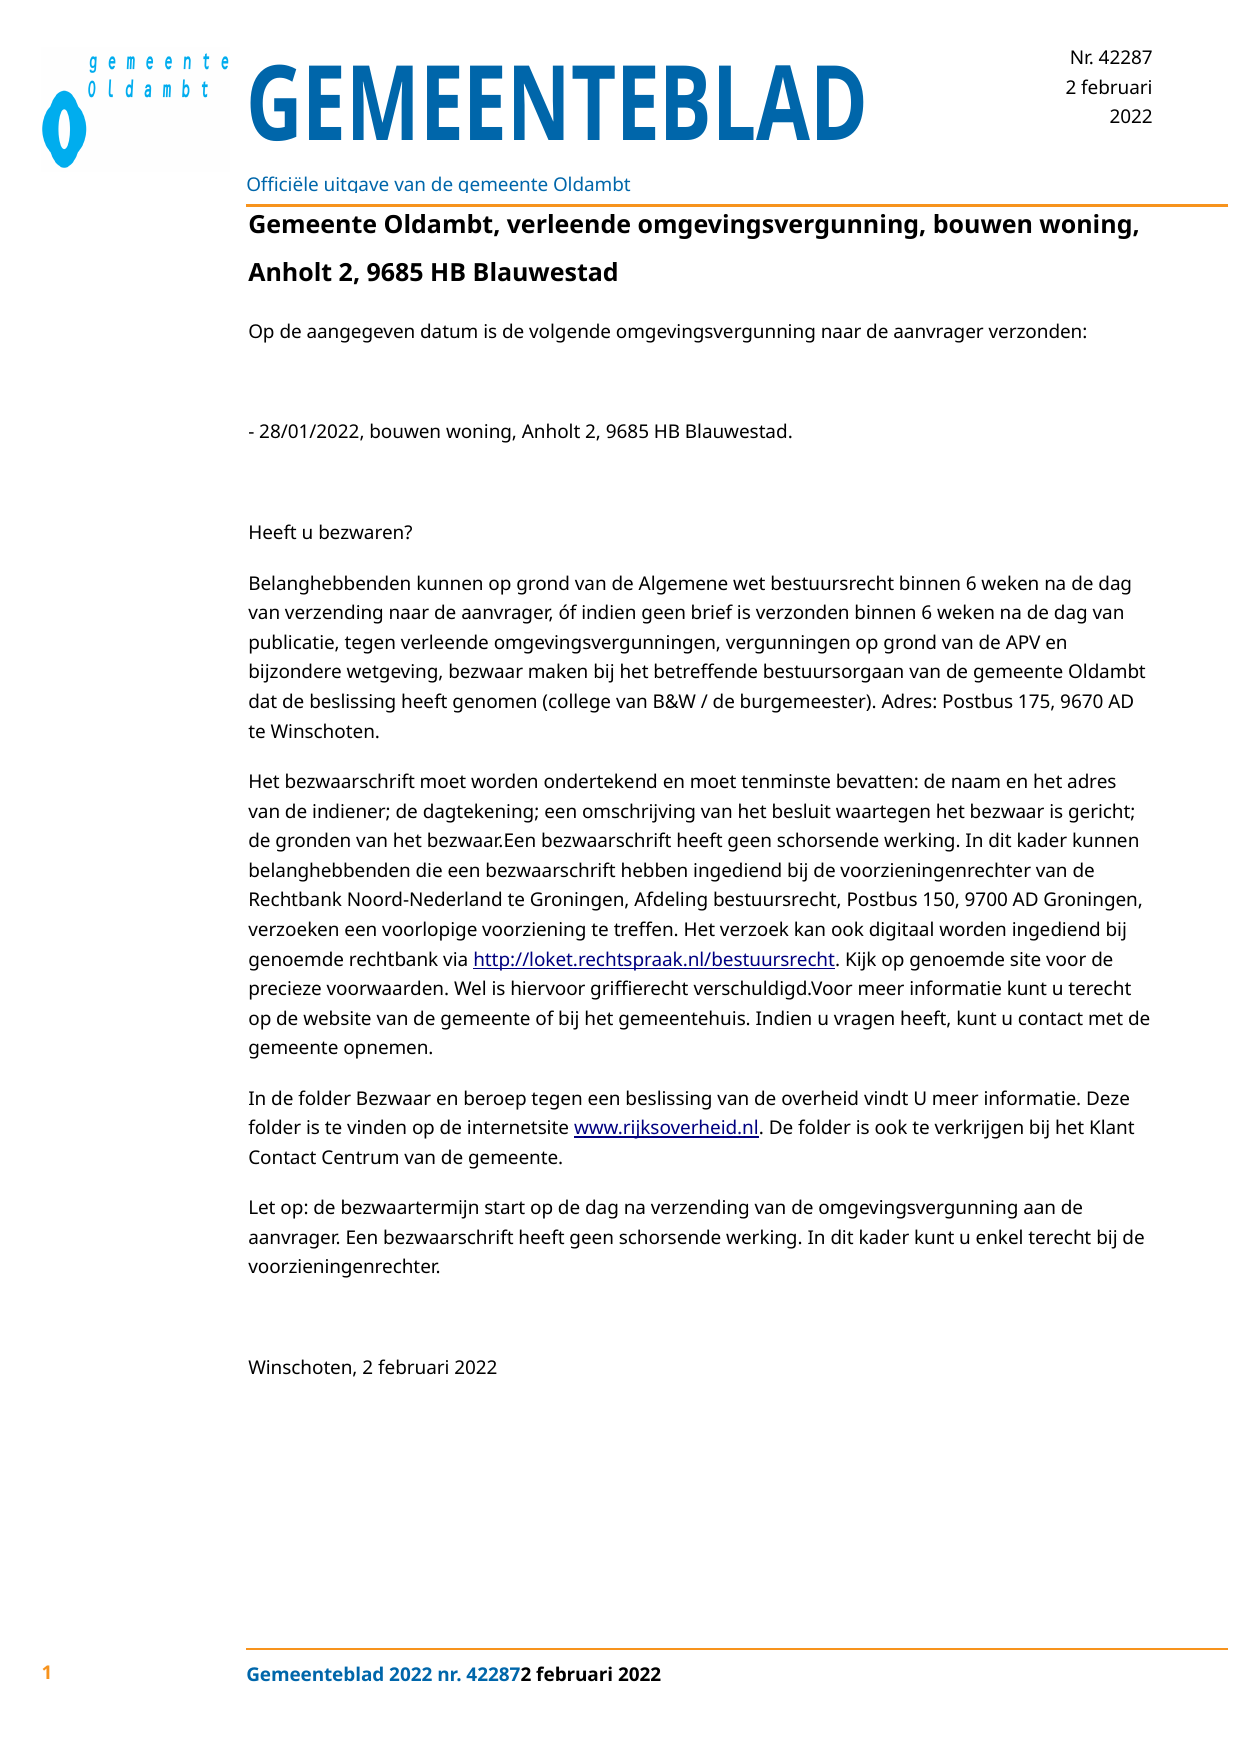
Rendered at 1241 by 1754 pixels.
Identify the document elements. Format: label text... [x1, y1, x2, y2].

text Het bezwaarschrift moet worden ondertekend en moet tenminste bevatten: de naam en het adres van de indiener; de dagtekening; een omschrijving van het besluit waartegen het bezwaar is gericht; de gronden van het bezwaar.Een bezwaarschrift heeft geen schorsende werking. In dit kader kunnen belanghebbenden die een bezwaarschrift hebben ingediend bij de voorzieningenrechter van de Rechtbank Noord-Nederland te Groningen, Afdeling bestuursrecht, Postbus 150, 9700 AD Groningen, verzoeken een voorlopige voorziening te treffen. Het verzoek kan ook digitaal worden ingediend bij genoemde rechtbank via http://loket.rechtspraak.nl/bestuursrecht. Kijk op genoemde site voor de precieze voorwaarden. Wel is hiervoor griffierecht verschuldigd.Voor meer informatie kunt u terecht op de website van de gemeente of bij het gemeentehuis. Indien u vragen heeft, kunt u contact met de gemeente opnemen. [248, 768, 1152, 1060]
text In de folder Bezwaar en beroep tegen een beslissing van de overheid vindt U meer informatie. Deze folder is te vinden op de internetsite www.rijksoverheid.nl. De folder is ook te verkrijgen bij het Klant Contact Centrum van de gemeente. [248, 1085, 1152, 1170]
text - 28/01/2022, bouwen woning, Anholt 2, 9685 HB Blauwestad. [248, 419, 1152, 444]
text Heeft u bezwaren? [248, 519, 1152, 545]
text Gemeente Oldambt, verleende omgevingsvergunning, bouwen woning, Anholt 2, 9685 HB Blauwestad [248, 207, 1152, 288]
text Winschoten, 2 februari 2022 [248, 1354, 1152, 1380]
text Belanghebbenden kunnen op grond van de Algemene wet bestuursrecht binnen 6 weken na de dag van verzending naar de aanvrager, óf indien geen brief is verzonden binnen 6 weken na de dag van publicatie, tegen verleende omgevingsvergunningen, vergunningen op grond van de APV en bijzondere wetgeving, bezwaar maken bij het betreffende bestuursorgaan van de gemeente Oldambt dat de beslissing heeft genomen (college van B&W / de burgemeester). Adres: Postbus 175, 9670 AD te Winschoten. [248, 570, 1152, 744]
picture [41, 47, 231, 172]
text Let op: de bezwaartermijn start op de dag na verzending van de omgevingsvergunning aan de aanvrager. Een bezwaarschrift heeft geen schorsende werking. In dit kader kunt u enkel terecht bij de voorzieningenrechter. [248, 1194, 1152, 1279]
text Op de aangegeven datum is de volgende omgevingsvergunning naar de aanvrager verzonden: [248, 318, 1152, 344]
